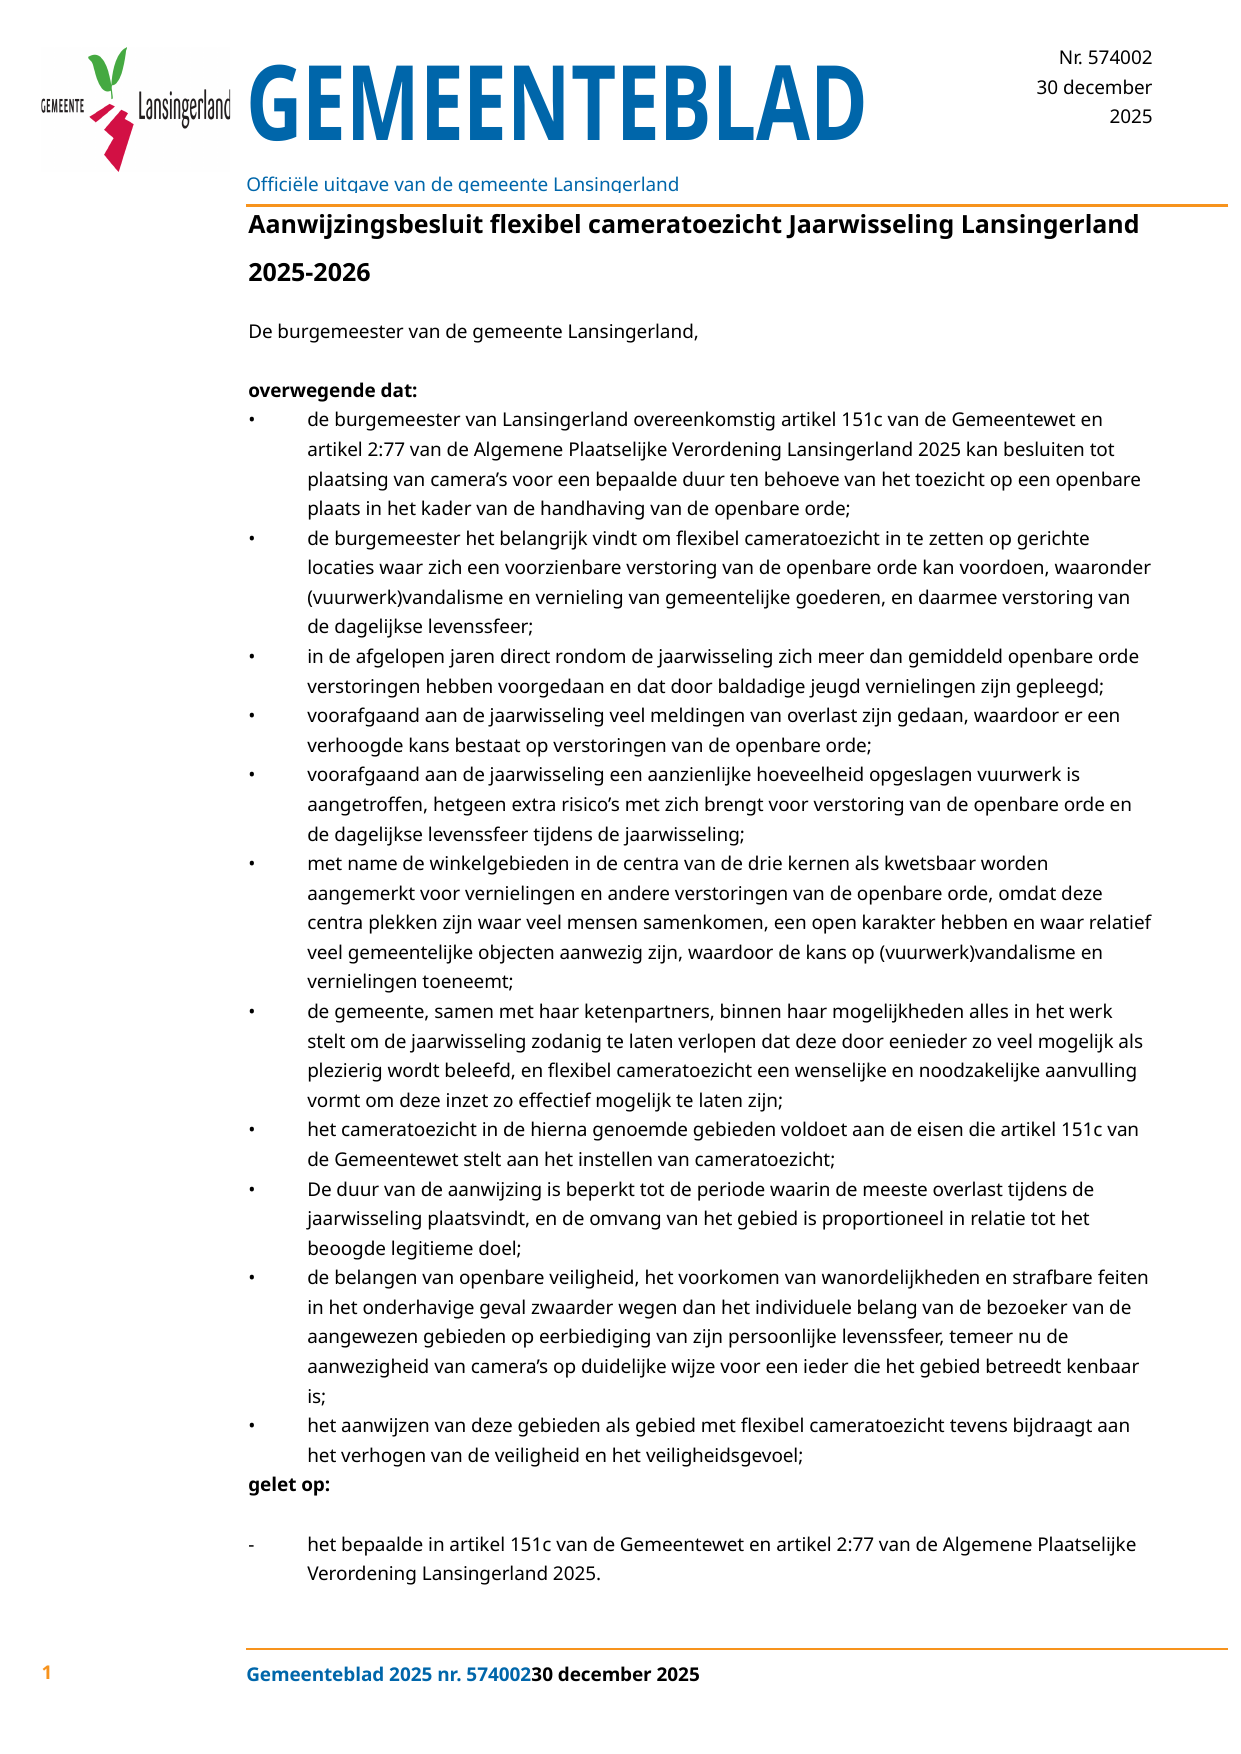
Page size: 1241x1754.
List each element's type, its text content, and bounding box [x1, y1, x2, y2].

list de belangen van openbare veiligheid, het voorkomen van wanordelijkheden en strafbare feiten in het onderhavige geval zwaarder wegen dan het individuele belang van de bezoeker van de aangewezen gebieden op eerbiediging van zijn persoonlijke levenssfeer, temeer nu de aanwezigheid van camera’s op duidelijke wijze voor een ieder die het gebied betreedt kenbaar is; [248, 1264, 1152, 1409]
picture [41, 47, 231, 172]
list het bepaalde in artikel 151c van de Gemeentewet en artikel 2:77 van de Algemene Plaatselijke Verordening Lansingerland 2025. [248, 1531, 1152, 1586]
list de burgemeester het belangrijk vindt om flexibel cameratoezicht in te zetten op gerichte locaties waar zich een voorzienbare verstoring van de openbare orde kan voordoen, waaronder (vuurwerk)vandalisme en vernieling van gemeentelijke goederen, en daarmee verstoring van de dagelijkse levenssfeer; [248, 525, 1152, 639]
list met name de winkelgebieden in de centra van de drie kernen als kwetsbaar worden aangemerkt voor vernielingen en andere verstoringen van de openbare orde, omdat deze centra plekken zijn waar veel mensen samenkomen, een open karakter hebben en waar relatief veel gemeentelijke objecten aanwezig zijn, waardoor de kans op (vuurwerk)vandalisme en vernielingen toeneemt; [248, 850, 1152, 994]
list het cameratoezicht in de hierna genoemde gebieden voldoet aan de eisen die artikel 151c van de Gemeentewet stelt aan het instellen van cameratoezicht; [248, 1117, 1152, 1172]
text gelet op: [248, 1472, 1152, 1497]
text Aanwijzingsbesluit flexibel cameratoezicht Jaarwisseling Lansingerland 2025-2026 [248, 207, 1152, 288]
list het aanwijzen van deze gebieden als gebied met flexibel cameratoezicht tevens bijdraagt aan het verhogen van de veiligheid en het veiligheidsgevoel; [248, 1412, 1152, 1468]
text overwegende dat: [248, 377, 1152, 403]
list de gemeente, samen met haar ketenpartners, binnen haar mogelijkheden alles in het werk stelt om de jaarwisseling zodanig te laten verlopen dat deze door eenieder zo veel mogelijk als plezierig wordt beleefd, en flexibel cameratoezicht een wenselijke en noodzakelijke aanvulling vormt om deze inzet zo effectief mogelijk te laten zijn; [248, 998, 1152, 1113]
list de burgemeester van Lansingerland overeenkomstig artikel 151c van de Gemeentewet en artikel 2:77 van de Algemene Plaatselijke Verordening Lansingerland 2025 kan besluiten tot plaatsing van camera’s voor een bepaalde duur ten behoeve van het toezicht op een openbare plaats in het kader van de handhaving van de openbare orde; [248, 407, 1152, 521]
list voorafgaand aan de jaarwisseling veel meldingen van overlast zijn gedaan, waardoor er een verhoogde kans bestaat op verstoringen van de openbare orde; [248, 702, 1152, 758]
text De burgemeester van de gemeente Lansingerland, [248, 318, 1152, 344]
list voorafgaand aan de jaarwisseling een aanzienlijke hoeveelheid opgeslagen vuurwerk is aangetroffen, hetgeen extra risico’s met zich brengt voor verstoring van de openbare orde en de dagelijkse levenssfeer tijdens de jaarwisseling; [248, 762, 1152, 847]
list De duur van de aanwijzing is beperkt tot de periode waarin de meeste overlast tijdens de jaarwisseling plaatsvindt, en de omvang van het gebied is proportioneel in relatie tot het beoogde legitieme doel; [248, 1176, 1152, 1261]
list in de afgelopen jaren direct rondom de jaarwisseling zich meer dan gemiddeld openbare orde verstoringen hebben voorgedaan en dat door baldadige jeugd vernielingen zijn gepleegd; [248, 643, 1152, 699]
